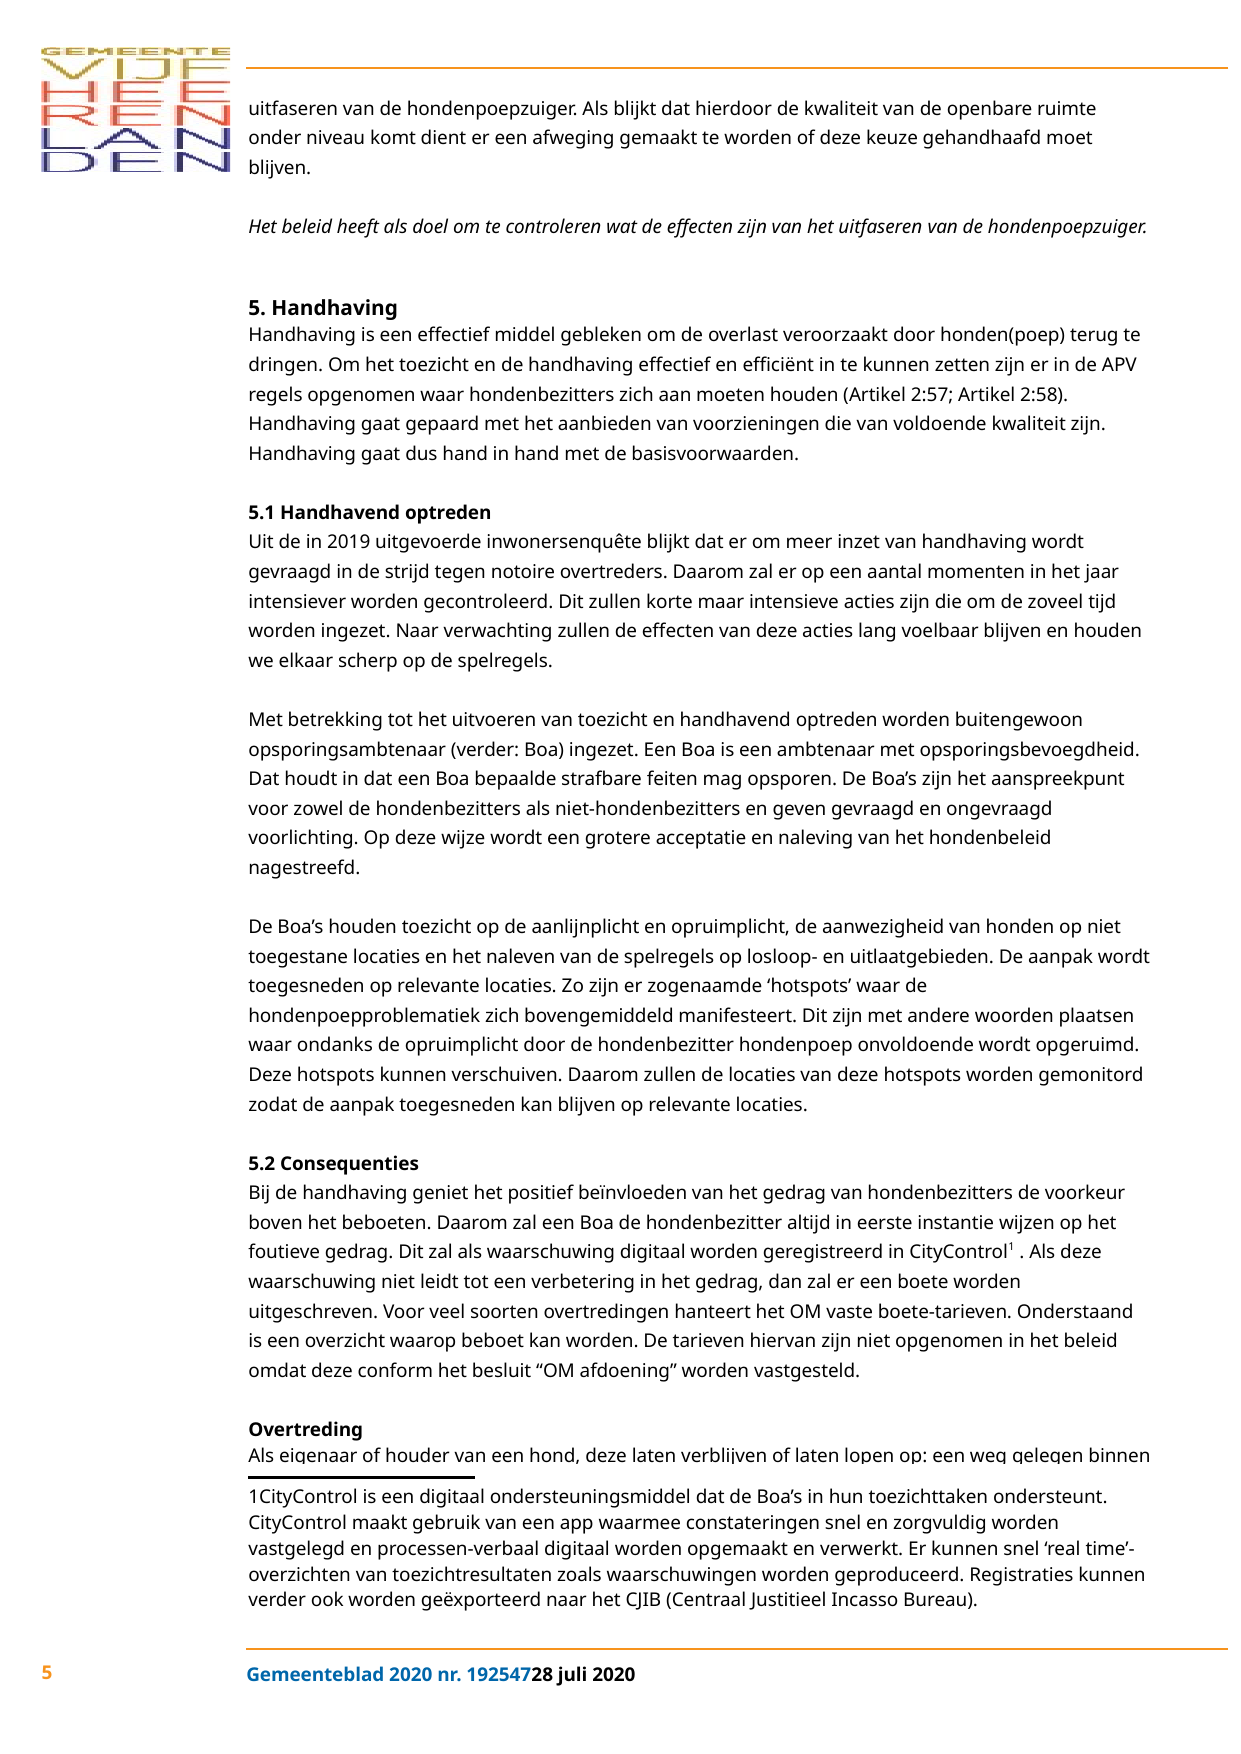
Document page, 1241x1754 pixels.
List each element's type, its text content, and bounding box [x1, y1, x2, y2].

table_cell Als eigenaar of houder van een hond, deze laten verblijven of laten lopen op: een weg gelegen binnen [248, 1442, 1152, 1464]
text 5. Handhaving [248, 293, 1152, 322]
text Bij de handhaving geniet het positief beïnvloeden van het gedrag van hondenbezitters de voorkeur boven het beboeten. Daarom zal een Boa de hondenbezitter altijd in eerste instantie wijzen op het foutieve gedrag. Dit zal als waarschuwing digitaal worden geregistreerd in CityControl . Als deze waarschuwing niet leidt tot een verbetering in het gedrag, dan zal er een boete worden uitgeschreven. Voor veel soorten overtredingen hanteert het OM vaste boete-tarieven. Onderstaand is een overzicht waarop beboet kan worden. De tarieven hiervan zijn niet opgenomen in het beleid omdat deze conform het besluit “OM afdoening” worden vastgesteld. [248, 1179, 1152, 1383]
text 5.2 Consequenties [248, 1150, 1152, 1176]
text De Boa’s houden toezicht op de aanlijnplicht en opruimplicht, de aanwezigheid van honden op niet toegestane locaties en het naleven van de spelregels op losloop- en uitlaatgebieden. De aanpak wordt toegesneden op relevante locaties. Zo zijn er zogenaamde ‘hotspots’ waar de hondenpoepproblematiek zich bovengemiddeld manifesteert. Dit zijn met andere woorden plaatsen waar ondanks de opruimplicht door de hondenbezitter hondenpoep onvoldoende wordt opgeruimd. Deze hotspots kunnen verschuiven. Daarom zullen de locaties van deze hotspots worden gemonitord zodat de aanpak toegesneden kan blijven op relevante locaties. [248, 913, 1152, 1116]
text Uit de in 2019 uitgevoerde inwonersenquête blijkt dat er om meer inzet van handhaving wordt gevraagd in de strijd tegen notoire overtreders. Daarom zal er op een aantal momenten in het jaar intensiever worden gecontroleerd. Dit zullen korte maar intensieve acties zijn die om de zoveel tijd worden ingezet. Naar verwachting zullen de effecten van deze acties lang voelbaar blijven en houden we elkaar scherp op de spelregels. [248, 529, 1152, 673]
picture [41, 47, 231, 172]
text 5.1 Handhavend optreden [248, 499, 1152, 525]
table_header Overtreding [248, 1416, 1152, 1442]
text Handhaving is een effectief middel gebleken om de overlast veroorzaakt door honden(poep) terug te dringen. Om het toezicht en de handhaving effectief en efficiënt in te kunnen zetten zijn er in de APV regels opgenomen waar hondenbezitters zich aan moeten houden (Artikel 2:57; Artikel 2:58). Handhaving gaat gepaard met het aanbieden van voorzieningen die van voldoende kwaliteit zijn. Handhaving gaat dus hand in hand met de basisvoorwaarden. [248, 322, 1152, 466]
text Met betrekking tot het uitvoeren van toezicht en handhavend optreden worden buitengewoon opsporingsambtenaar (verder: Boa) ingezet. Een Boa is een ambtenaar met opsporingsbevoegdheid. Dat houdt in dat een Boa bepaalde strafbare feiten mag opsporen. De Boa’s zijn het aanspreekpunt voor zowel de hondenbezitters als niet-hondenbezitters en geven gevraagd en ongevraagd voorlichting. Op deze wijze wordt een grotere acceptatie en naleving van het hondenbeleid nagestreefd. [248, 706, 1152, 880]
text Het beleid heeft als doel om te controleren wat de effecten zijn van het uitfaseren van de hondenpoepzuiger. [248, 213, 1152, 239]
text uitfaseren van de hondenpoepzuiger. Als blijkt dat hierdoor de kwaliteit van de openbare ruimte onder niveau komt dient er een afweging gemaakt te worden of deze keuze gehandhaafd moet blijven. [248, 95, 1152, 180]
text CityControl is een digitaal ondersteuningsmiddel dat de Boa’s in hun toezichttaken ondersteunt. CityControl maakt gebruik van een app waarmee constateringen snel en zorgvuldig worden vastgelegd en processen-verbaal digitaal worden opgemaakt en verwerkt. Er kunnen snel ‘real time’- overzichten van toezichtresultaten zoals waarschuwingen worden geproduceerd. Registraties kunnen verder ook worden geëxporteerd naar het CJIB (Centraal Justitieel Incasso Bureau). [248, 1483, 1152, 1612]
